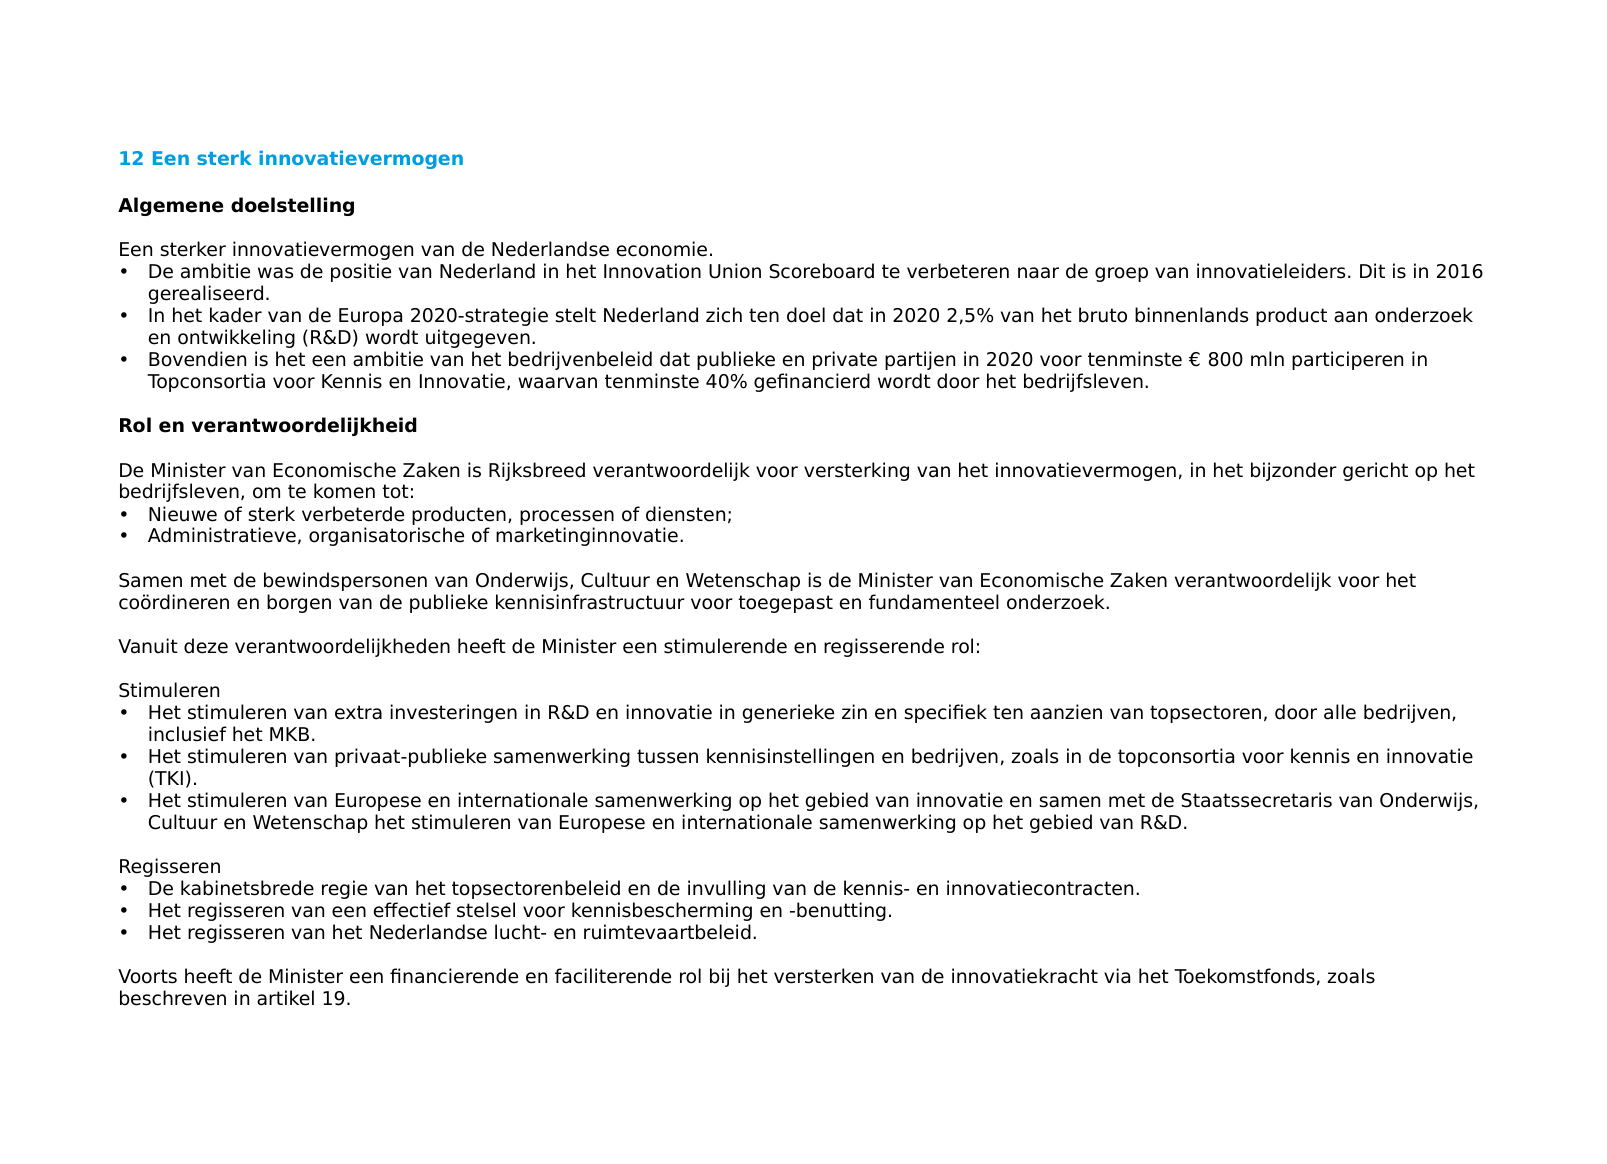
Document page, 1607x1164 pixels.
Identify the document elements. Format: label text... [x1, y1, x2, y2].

text • De kabinetsbrede regie van het topsectorenbeleid en de invulling van de kennis- en innovatiecontracten. [118, 878, 1488, 900]
text Samen met de bewindspersonen van Onderwijs, Cultuur en Wetenschap is de Minister van Economische Zaken verantwoordelijk voor het coördineren en borgen van de publieke kennisinfrastructuur voor toegepast en fundamenteel onderzoek. [118, 569, 1488, 613]
text De Minister van Economische Zaken is Rijksbreed verantwoordelijk voor versterking van het innovatievermogen, in het bijzonder gericht op het bedrijfsleven, om te komen tot: [118, 459, 1488, 503]
subtitle 12 Een sterk innovatievermogen [118, 148, 1488, 170]
text • Het stimuleren van Europese en internationale samenwerking op het gebied van innovatie en samen met de Staatssecretaris van Onderwijs, Cultuur en Wetenschap het stimuleren van Europese en internationale samenwerking op het gebied van R&D. [118, 790, 1488, 834]
text • Het stimuleren van extra investeringen in R&D en innovatie in generieke zin en specifiek ten aanzien van topsectoren, door alle bedrijven, inclusief het MKB. [118, 702, 1488, 746]
text Stimuleren [118, 680, 1488, 702]
text Regisseren [118, 856, 1488, 878]
text • Het stimuleren van privaat-publieke samenwerking tussen kennisinstellingen en bedrijven, zoals in de topconsortia voor kennis en innovatie (TKI). [118, 746, 1488, 790]
text Voorts heeft de Minister een financierende en faciliterende rol bij het versterken van de innovatiekracht via het Toekomstfonds, zoals beschreven in artikel 19. [118, 966, 1488, 1010]
text • De ambitie was de positie van Nederland in het Innovation Union Scoreboard te verbeteren naar de groep van innovatieleiders. Dit is in 2016 gerealiseerd. [118, 261, 1488, 305]
text • Bovendien is het een ambitie van het bedrijvenbeleid dat publieke en private partijen in 2020 voor tenminste € 800 mln participeren in Topconsortia voor Kennis en Innovatie, waarvan tenminste 40% gefinancierd wordt door het bedrijfsleven. [118, 349, 1488, 393]
text Een sterker innovatievermogen van de Nederlandse economie. [118, 239, 1488, 261]
subtitle Algemene doelstelling [118, 195, 1488, 217]
text Vanuit deze verantwoordelijkheden heeft de Minister een stimulerende en regisserende rol: [118, 636, 1488, 658]
subtitle Rol en verantwoordelijkheid [118, 415, 1488, 437]
text • Het regisseren van een effectief stelsel voor kennisbescherming en -benutting. [118, 900, 1488, 922]
text • Het regisseren van het Nederlandse lucht- en ruimtevaartbeleid. [118, 922, 1488, 944]
text • Administratieve, organisatorische of marketinginnovatie. [118, 525, 1488, 547]
text • Nieuwe of sterk verbeterde producten, processen of diensten; [118, 503, 1488, 525]
text • In het kader van de Europa 2020-strategie stelt Nederland zich ten doel dat in 2020 2,5% van het bruto binnenlands product aan onderzoek en ontwikkeling (R&D) wordt uitgegeven. [118, 305, 1488, 349]
